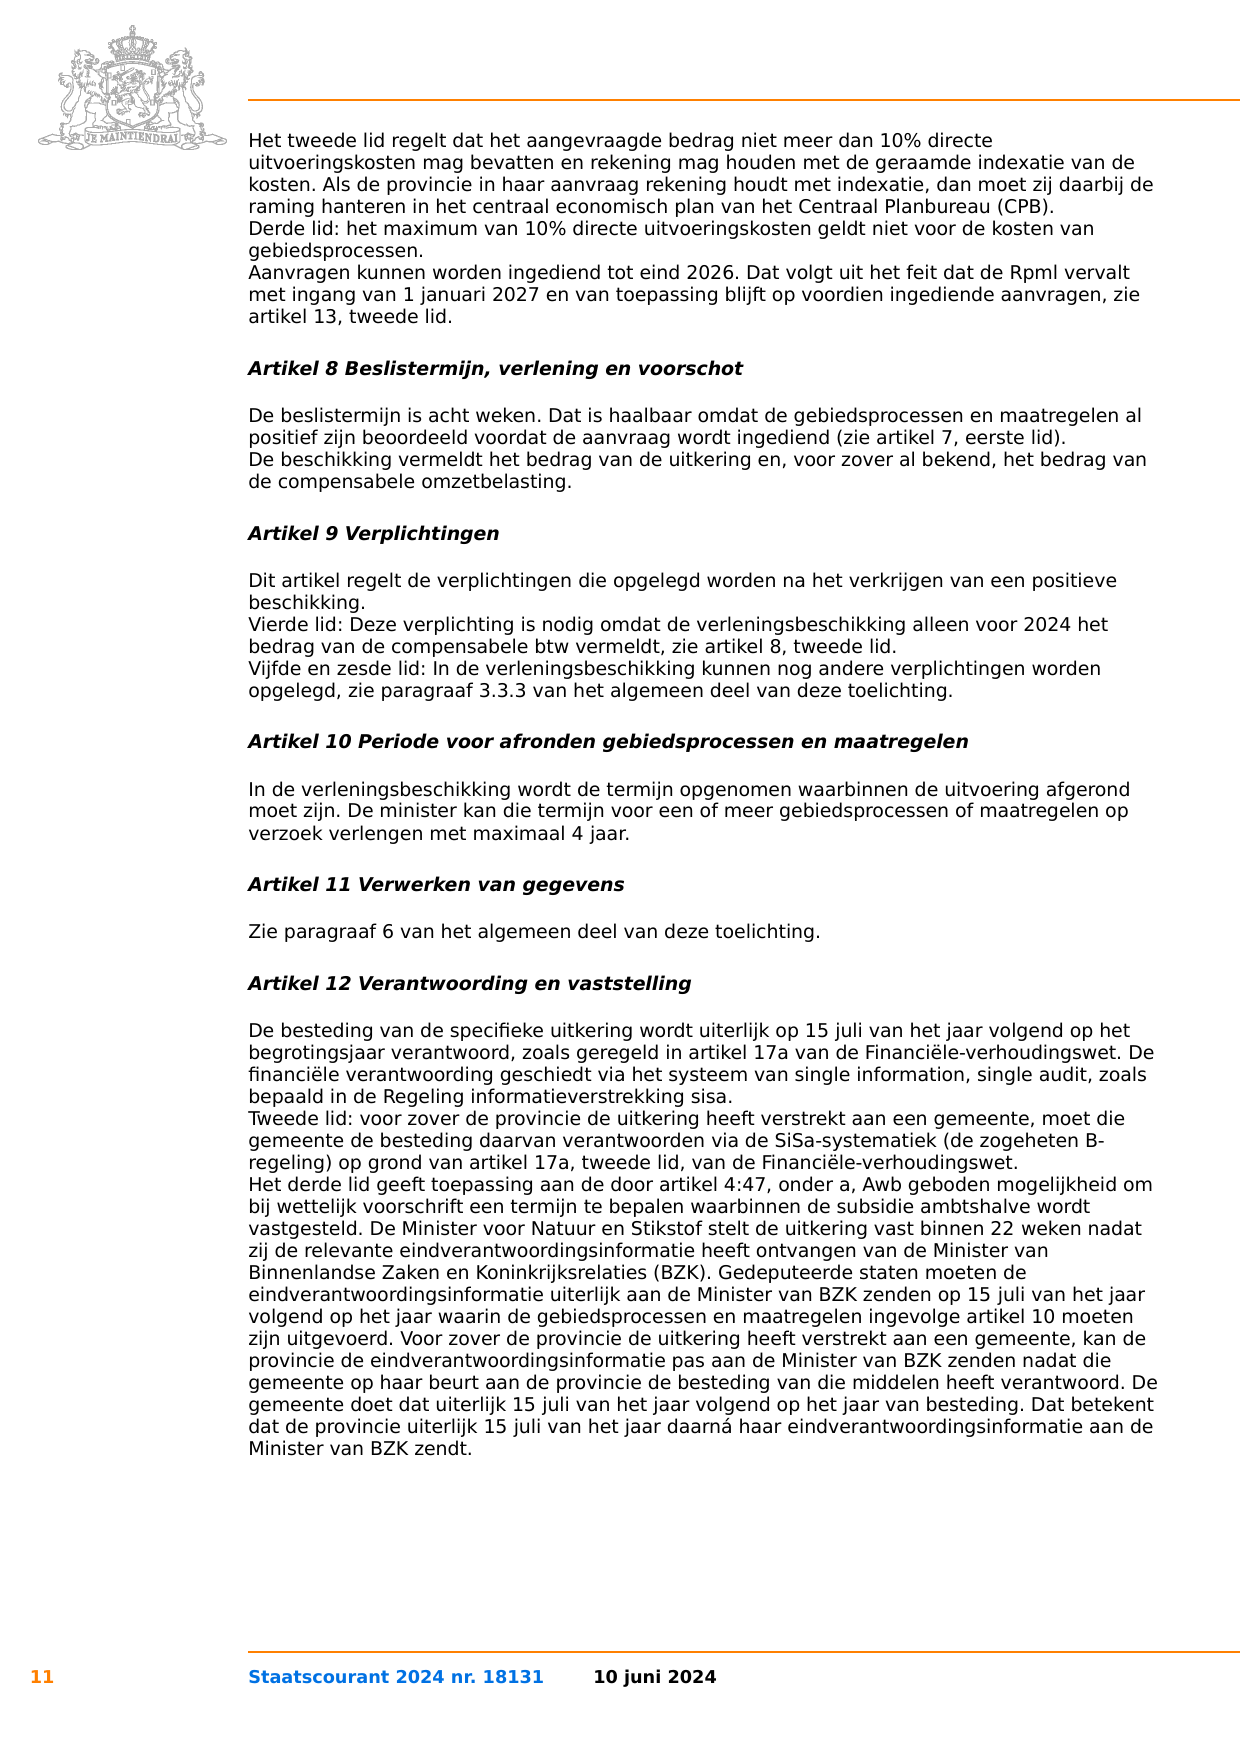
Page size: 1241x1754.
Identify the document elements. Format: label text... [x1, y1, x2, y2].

text Zie paragraaf 6 van het algemeen deel van deze toelichting. [248, 921, 1163, 943]
text De besteding van de specifieke uitkering wordt uiterlijk op 15 juli van het jaar volgend op het begrotingsjaar verantwoord, zoals geregeld in artikel 17a van de Financiële-verhoudingswet. De financiële verantwoording geschiedt via het systeem van single information, single audit, zoals bepaald in de Regeling informatieverstrekking sisa. [248, 1020, 1163, 1108]
text De beslistermijn is acht weken. Dat is haalbaar omdat de gebiedsprocessen en maatregelen al positief zijn beoordeeld voordat de aanvraag wordt ingediend (zie artikel 7, eerste lid). [248, 405, 1163, 449]
subtitle Artikel 11 Verwerken van gegevens [248, 874, 1163, 896]
text De beschikking vermeldt het bedrag van de uitkering en, voor zover al bekend, het bedrag van de compensabele omzetbelasting. [248, 449, 1163, 493]
text In de verleningsbeschikking wordt de termijn opgenomen waarbinnen de uitvoering afgerond moet zijn. De minister kan die termijn voor een of meer gebiedsprocessen of maatregelen op verzoek verlengen met maximaal 4 jaar. [248, 778, 1163, 844]
text Aanvragen kunnen worden ingediend tot eind 2026. Dat volgt uit het feit dat de Rpml vervalt met ingang van 1 januari 2027 en van toepassing blijft op voordien ingediende aanvragen, zie artikel 13, tweede lid. [248, 262, 1163, 328]
subtitle Artikel 12 Verantwoording en vaststelling [248, 973, 1163, 995]
subtitle Artikel 10 Periode voor afronden gebiedsprocessen en maatregelen [248, 731, 1163, 753]
subtitle Artikel 9 Verplichtingen [248, 523, 1163, 544]
text Derde lid: het maximum van 10% directe uitvoeringskosten geldt niet voor de kosten van gebiedsprocessen. [248, 218, 1163, 262]
text Vijfde en zesde lid: In de verleningsbeschikking kunnen nog andere verplichtingen worden opgelegd, zie paragraaf 3.3.3 van het algemeen deel van deze toelichting. [248, 657, 1163, 701]
subtitle Artikel 8 Beslistermijn, verlening en voorschot [248, 358, 1163, 380]
picture [38, 25, 227, 150]
text Tweede lid: voor zover de provincie de uitkering heeft verstrekt aan een gemeente, moet die gemeente de besteding daarvan verantwoorden via de SiSa-systematiek (de zogeheten B-regeling) op grond van artikel 17a, tweede lid, van de Financiële-verhoudingswet. [248, 1108, 1163, 1174]
text Het tweede lid regelt dat het aangevraagde bedrag niet meer dan 10% directe uitvoeringskosten mag bevatten en rekening mag houden met de geraamde indexatie van de kosten. Als de provincie in haar aanvraag rekening houdt met indexatie, dan moet zij daarbij de raming hanteren in het centraal economisch plan van het Centraal Planbureau (CPB). [248, 130, 1163, 218]
text Het derde lid geeft toepassing aan de door artikel 4:47, onder a, Awb geboden mogelijkheid om bij wettelijk voorschrift een termijn te bepalen waarbinnen de subsidie ambtshalve wordt vastgesteld. De Minister voor Natuur en Stikstof stelt de uitkering vast binnen 22 weken nadat zij de relevante eindverantwoordingsinformatie heeft ontvangen van de Minister van Binnenlandse Zaken en Koninkrijksrelaties (BZK). Gedeputeerde staten moeten de eindverantwoordingsinformatie uiterlijk aan de Minister van BZK zenden op 15 juli van het jaar volgend op het jaar waarin de gebiedsprocessen en maatregelen ingevolge artikel 10 moeten zijn uitgevoerd. Voor zover de provincie de uitkering heeft verstrekt aan een gemeente, kan de provincie de eindverantwoordingsinformatie pas aan de Minister van BZK zenden nadat die gemeente op haar beurt aan de provincie de besteding van die middelen heeft verantwoord. De gemeente doet dat uiterlijk 15 juli van het jaar volgend op het jaar van besteding. Dat betekent dat de provincie uiterlijk 15 juli van het jaar daarná haar eindverantwoordingsinformatie aan de Minister van BZK zendt. [248, 1174, 1163, 1460]
text Dit artikel regelt de verplichtingen die opgelegd worden na het verkrijgen van een positieve beschikking. [248, 569, 1163, 613]
text Vierde lid: Deze verplichting is nodig omdat de verleningsbeschikking alleen voor 2024 het bedrag van de compensabele btw vermeldt, zie artikel 8, tweede lid. [248, 613, 1163, 657]
